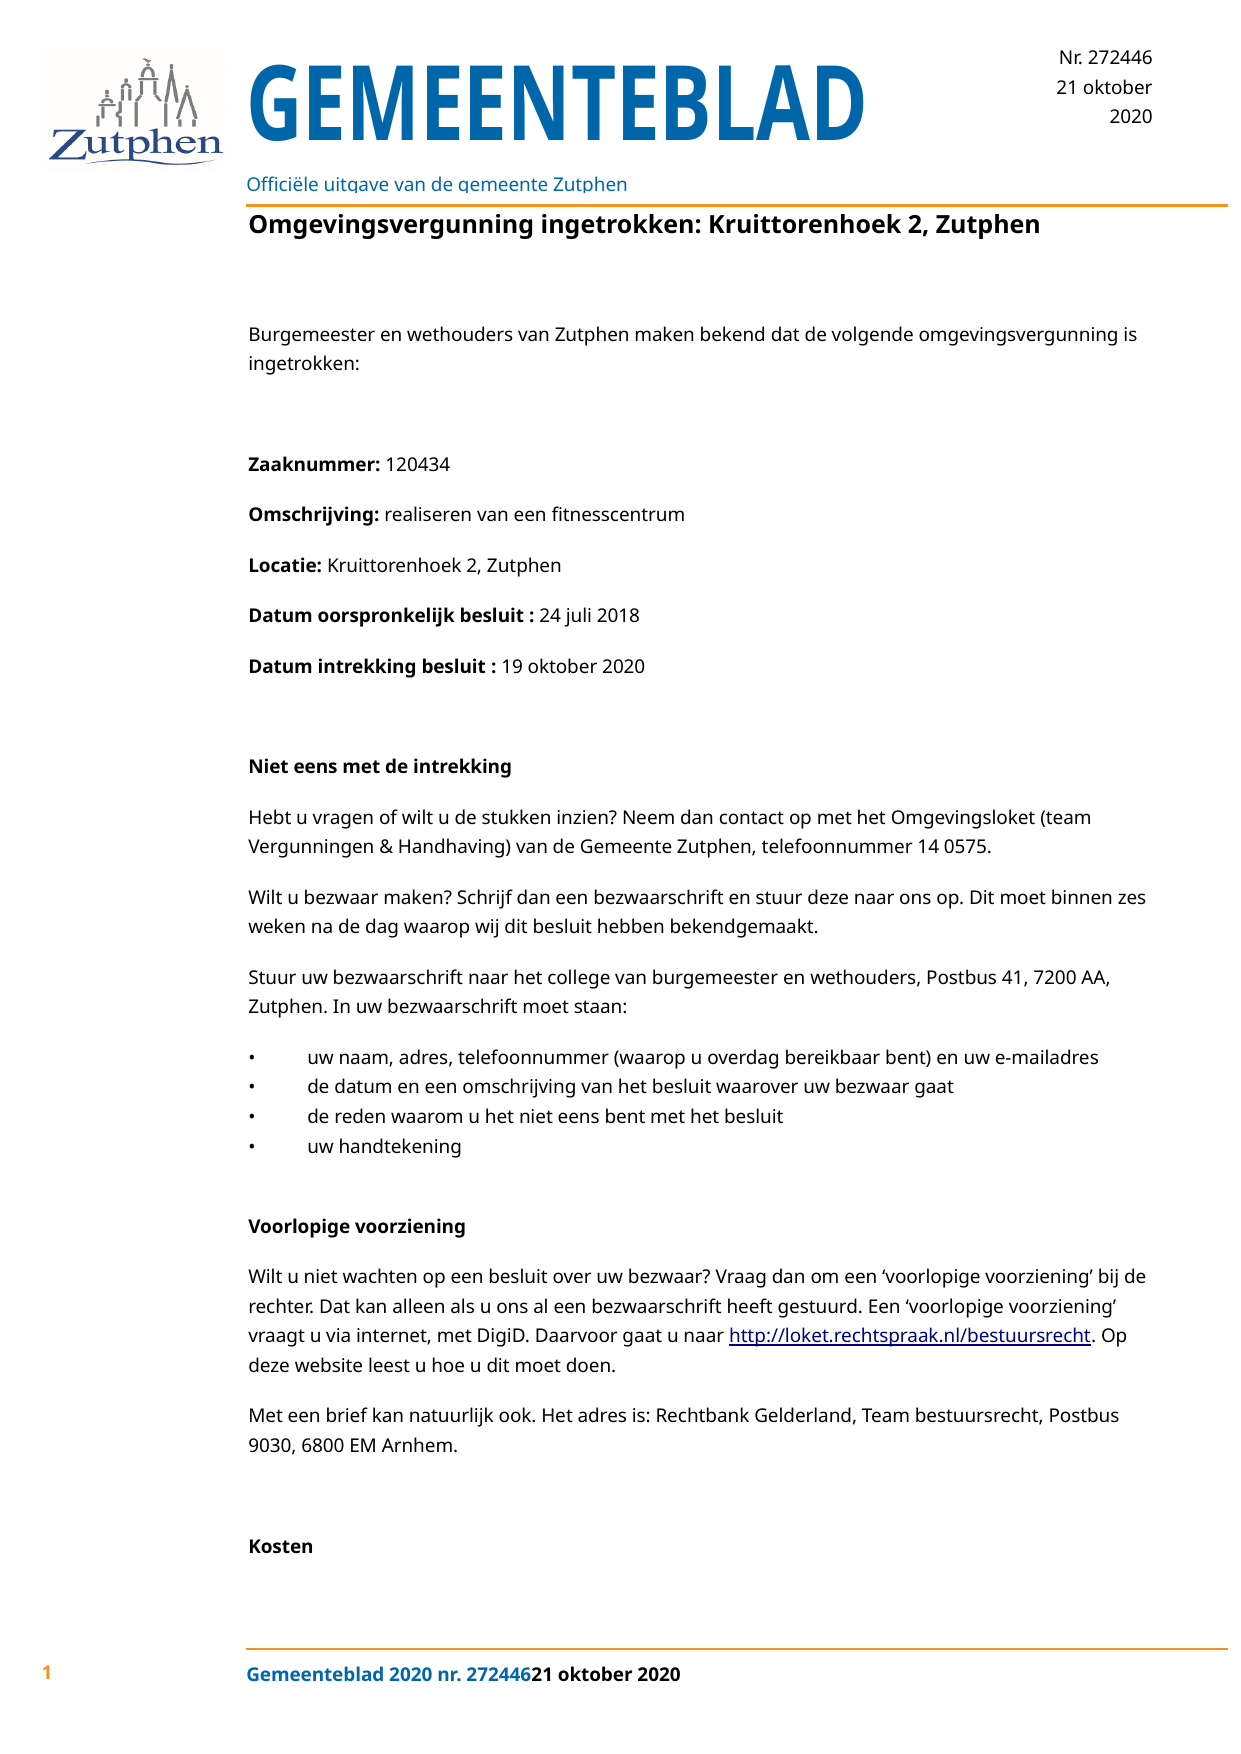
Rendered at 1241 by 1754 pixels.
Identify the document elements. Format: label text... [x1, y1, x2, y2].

text Datum intrekking besluit : 19 oktober 2020 [248, 653, 1152, 678]
text Omschrijving: realiseren van een fitnesscentrum [248, 502, 1152, 527]
text Wilt u niet wachten op een besluit over uw bezwaar? Vraag dan om een ‘voorlopige voorziening’ bij de rechter. Dat kan alleen als u ons al een bezwaarschrift heeft gestuurd. Een ‘voorlopige voorziening’ vraagt u via internet, met DigiD. Daarvoor gaat u naar http://loket.rechtspraak.nl/bestuursrecht. Op deze website leest u hoe u dit moet doen. [248, 1263, 1152, 1378]
text Wilt u bezwaar maken? Schrijf dan een bezwaarschrift en stuur deze naar ons op. Dit moet binnen zes weken na de dag waarop wij dit besluit hebben bekendgemaakt. [248, 884, 1152, 939]
text Burgemeester en wethouders van Zutphen maken bekend dat de volgende omgevingsvergunning is ingetrokken: [248, 321, 1152, 376]
text Met een brief kan natuurlijk ook. Het adres is: Rechtbank Gelderland, Team bestuursrecht, Postbus 9030, 6800 EM Arnhem. [248, 1402, 1152, 1458]
text Niet eens met de intrekking [248, 754, 1152, 779]
list uw handtekening [248, 1133, 1152, 1158]
text Zaaknummer: 120434 [248, 451, 1152, 477]
list de datum en een omschrijving van het besluit waarover uw bezwaar gaat [248, 1074, 1152, 1099]
text Kosten [248, 1533, 1152, 1558]
text Voorlopige voorziening [248, 1213, 1152, 1238]
picture [41, 47, 231, 172]
text Datum oorspronkelijk besluit : 24 juli 2018 [248, 602, 1152, 628]
text Stuur uw bezwaarschrift naar het college van burgemeester en wethouders, Postbus 41, 7200 AA, Zutphen. In uw bezwaarschrift moet staan: [248, 964, 1152, 1019]
text Omgevingsvergunning ingetrokken: Kruittorenhoek 2, Zutphen [248, 207, 1152, 241]
text Locatie: Kruittorenhoek 2, Zutphen [248, 552, 1152, 578]
list de reden waarom u het niet eens bent met het besluit [248, 1103, 1152, 1129]
list uw naam, adres, telefoonnummer (waarop u overdag bereikbaar bent) en uw e-mailadres [248, 1044, 1152, 1070]
text Hebt u vragen of wilt u de stukken inzien? Neem dan contact op met het Omgevingsloket (team Vergunningen & Handhaving) van de Gemeente Zutphen, telefoonnummer 14 0575. [248, 804, 1152, 859]
